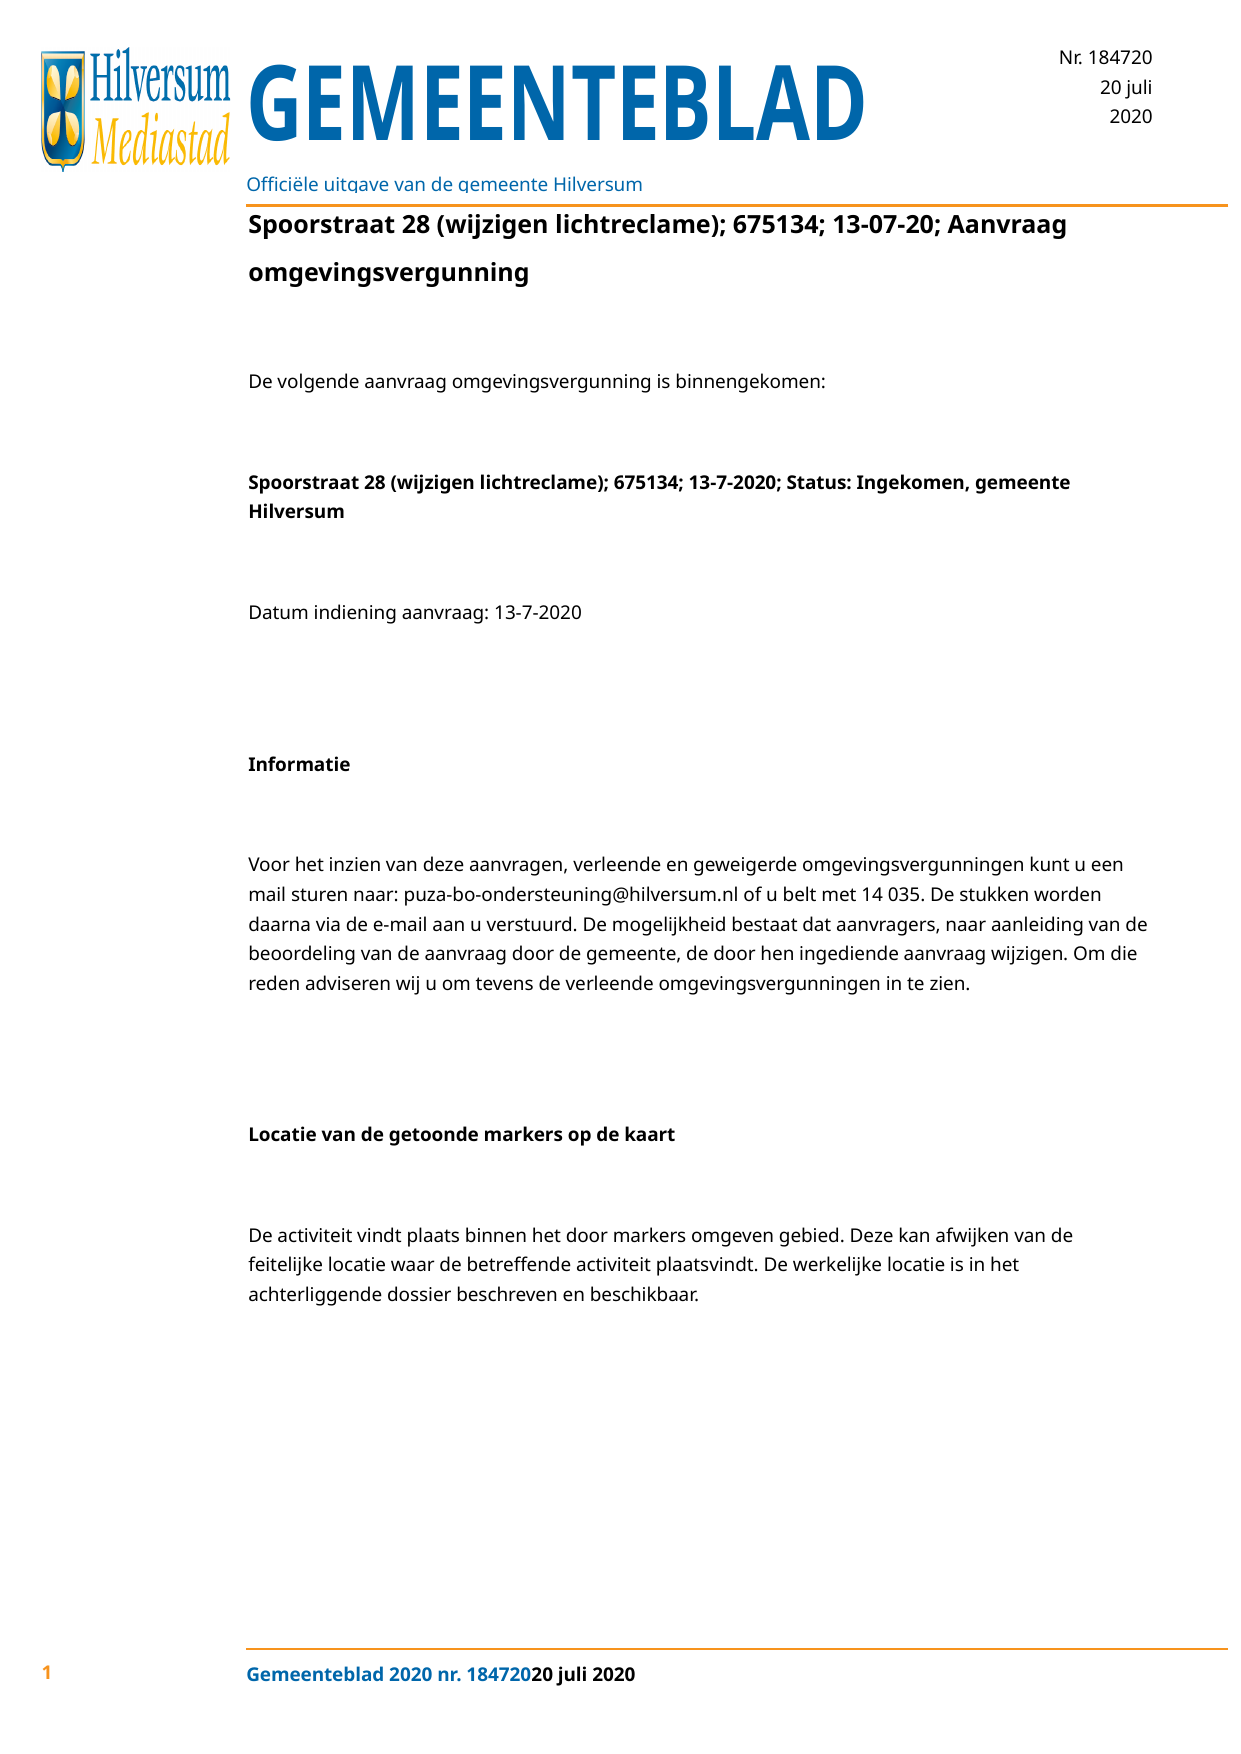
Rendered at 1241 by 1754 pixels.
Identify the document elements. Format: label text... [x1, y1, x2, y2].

text De activiteit vindt plaats binnen het door markers omgeven gebied. Deze kan afwijken van de feitelijke locatie waar de betreffende activiteit plaatsvindt. De werkelijke locatie is in het achterliggende dossier beschreven en beschikbaar. [248, 1222, 1152, 1307]
picture [41, 47, 231, 172]
text Datum indiening aanvraag: 13-7-2020 [248, 599, 1152, 625]
text Voor het inzien van deze aanvragen, verleende en geweigerde omgevingsvergunningen kunt u een mail sturen naar: puza-bo-ondersteuning@hilversum.nl of u belt met 14 035. De stukken worden daarna via de e-mail aan u verstuurd. De mogelijkheid bestaat dat aanvragers, naar aanleiding van de beoordeling van de aanvraag door de gemeente, de door hen ingediende aanvraag wijzigen. Om die reden adviseren wij u om tevens de verleende omgevingsvergunningen in te zien. [248, 852, 1152, 996]
text Locatie van de getoonde markers op de kaart [248, 1121, 1152, 1147]
text Informatie [248, 751, 1152, 777]
text De volgende aanvraag omgevingsvergunning is binnengekomen: [248, 368, 1152, 394]
text Spoorstraat 28 (wijzigen lichtreclame); 675134; 13-7-2020; Status: Ingekomen, gemeente Hilversum [248, 469, 1152, 524]
text Spoorstraat 28 (wijzigen lichtreclame); 675134; 13-07-20; Aanvraag omgevingsvergunning [248, 207, 1152, 288]
